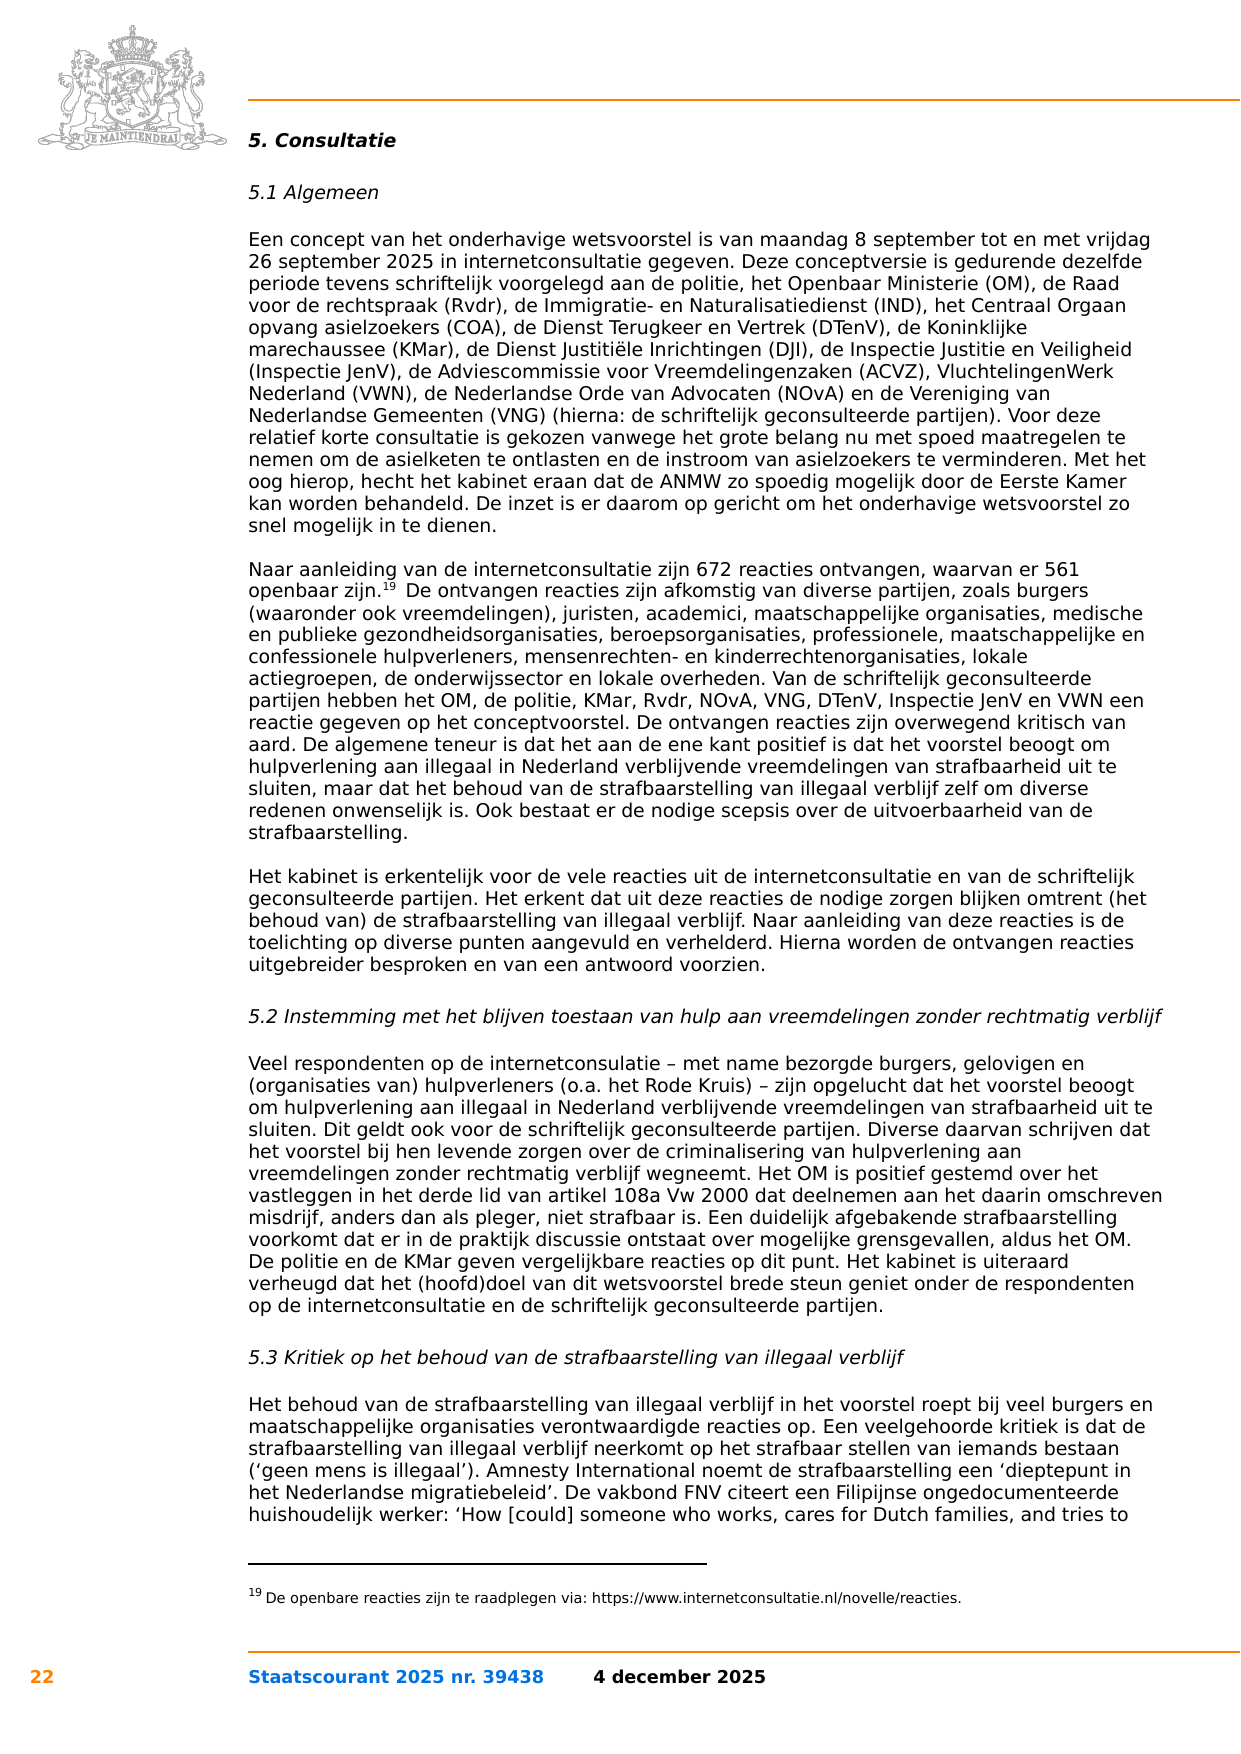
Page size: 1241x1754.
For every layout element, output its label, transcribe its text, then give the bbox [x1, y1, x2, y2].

picture [38, 25, 227, 150]
subtitle 5.2 Instemming met het blijven toestaan van hulp aan vreemdelingen zonder rechtmatig verblijf [248, 1006, 1163, 1028]
subtitle 5. Consultatie [248, 130, 1163, 152]
text De openbare reacties zijn te raadplegen via: https://www.internetconsultatie.nl/novelle/reacties. [248, 1586, 1163, 1608]
text Het kabinet is erkentelijk voor de vele reacties uit de internetconsultatie en van de schriftelijk geconsulteerde partijen. Het erkent dat uit deze reacties de nodige zorgen blijken omtrent (het behoud van) de strafbaarstelling van illegaal verblijf. Naar aanleiding van deze reacties is de toelichting op diverse punten aangevuld en verhelderd. Hierna worden de ontvangen reacties uitgebreider besproken en van een antwoord voorzien. [248, 866, 1163, 976]
subtitle 5.3 Kritiek op het behoud van de strafbaarstelling van illegaal verblijf [248, 1347, 1163, 1369]
subtitle 5.1 Algemeen [248, 182, 1163, 204]
text Veel respondenten op de internetconsulatie – met name bezorgde burgers, gelovigen en (organisaties van) hulpverleners (o.a. het Rode Kruis) – zijn opgelucht dat het voorstel beoogt om hulpverlening aan illegaal in Nederland verblijvende vreemdelingen van strafbaarheid uit te sluiten. Dit geldt ook voor de schriftelijk geconsulteerde partijen. Diverse daarvan schrijven dat het voorstel bij hen levende zorgen over de criminalisering van hulpverlening aan vreemdelingen zonder rechtmatig verblijf wegneemt. Het OM is positief gestemd over het vastleggen in het derde lid van artikel 108a Vw 2000 dat deelnemen aan het daarin omschreven misdrijf, anders dan als pleger, niet strafbaar is. Een duidelijk afgebakende strafbaarstelling voorkomt dat er in de praktijk discussie ontstaat over mogelijke grensgevallen, aldus het OM. De politie en de KMar geven vergelijkbare reacties op dit punt. Het kabinet is uiteraard verheugd dat het (hoofd)doel van dit wetsvoorstel brede steun geniet onder de respondenten op de internetconsultatie en de schriftelijk geconsulteerde partijen. [248, 1053, 1163, 1317]
text Een concept van het onderhavige wetsvoorstel is van maandag 8 september tot en met vrijdag 26 september 2025 in internetconsultatie gegeven. Deze conceptversie is gedurende dezelfde periode tevens schriftelijk voorgelegd aan de politie, het Openbaar Ministerie (OM), de Raad voor de rechtspraak (Rvdr), de Immigratie- en Naturalisatiedienst (IND), het Centraal Orgaan opvang asielzoekers (COA), de Dienst Terugkeer en Vertrek (DTenV), de Koninklijke marechaussee (KMar), de Dienst Justitiële Inrichtingen (DJI), de Inspectie Justitie en Veiligheid (Inspectie JenV), de Adviescommissie voor Vreemdelingenzaken (ACVZ), VluchtelingenWerk Nederland (VWN), de Nederlandse Orde van Advocaten (NOvA) en de Vereniging van Nederlandse Gemeenten (VNG) (hierna: de schriftelijk geconsulteerde partijen). Voor deze relatief korte consultatie is gekozen vanwege het grote belang nu met spoed maatregelen te nemen om de asielketen te ontlasten en de instroom van asielzoekers te verminderen. Met het oog hierop, hecht het kabinet eraan dat de ANMW zo spoedig mogelijk door de Eerste Kamer kan worden behandeld. De inzet is er daarom op gericht om het onderhavige wetsvoorstel zo snel mogelijk in te dienen. [248, 229, 1163, 537]
text Naar aanleiding van de internetconsultatie zijn 672 reacties ontvangen, waarvan er 561 openbaar zijn. De ontvangen reacties zijn afkomstig van diverse partijen, zoals burgers (waaronder ook vreemdelingen), juristen, academici, maatschappelijke organisaties, medische en publieke gezondheidsorganisaties, beroepsorganisaties, professionele, maatschappelijke en confessionele hulpverleners, mensenrechten- en kinderrechtenorganisaties, lokale actiegroepen, de onderwijssector en lokale overheden. Van de schriftelijk geconsulteerde partijen hebben het OM, de politie, KMar, Rvdr, NOvA, VNG, DTenV, Inspectie JenV en VWN een reactie gegeven op het conceptvoorstel. De ontvangen reacties zijn overwegend kritisch van aard. De algemene teneur is dat het aan de ene kant positief is dat het voorstel beoogt om hulpverlening aan illegaal in Nederland verblijvende vreemdelingen van strafbaarheid uit te sluiten, maar dat het behoud van de strafbaarstelling van illegaal verblijf zelf om diverse redenen onwenselijk is. Ook bestaat er de nodige scepsis over de uitvoerbaarheid van de strafbaarstelling. [248, 558, 1163, 844]
text Het behoud van de strafbaarstelling van illegaal verblijf in het voorstel roept bij veel burgers en maatschappelijke organisaties verontwaardigde reacties op. Een veelgehoorde kritiek is dat de strafbaarstelling van illegaal verblijf neerkomt op het strafbaar stellen van iemands bestaan (‘geen mens is illegaal’). Amnesty International noemt de strafbaarstelling een ‘dieptepunt in het Nederlandse migratiebeleid’. De vakbond FNV citeert een Filipijnse ongedocumenteerde huishoudelijk werker: ‘How [could] someone who works, cares for Dutch families, and tries to [248, 1394, 1163, 1526]
